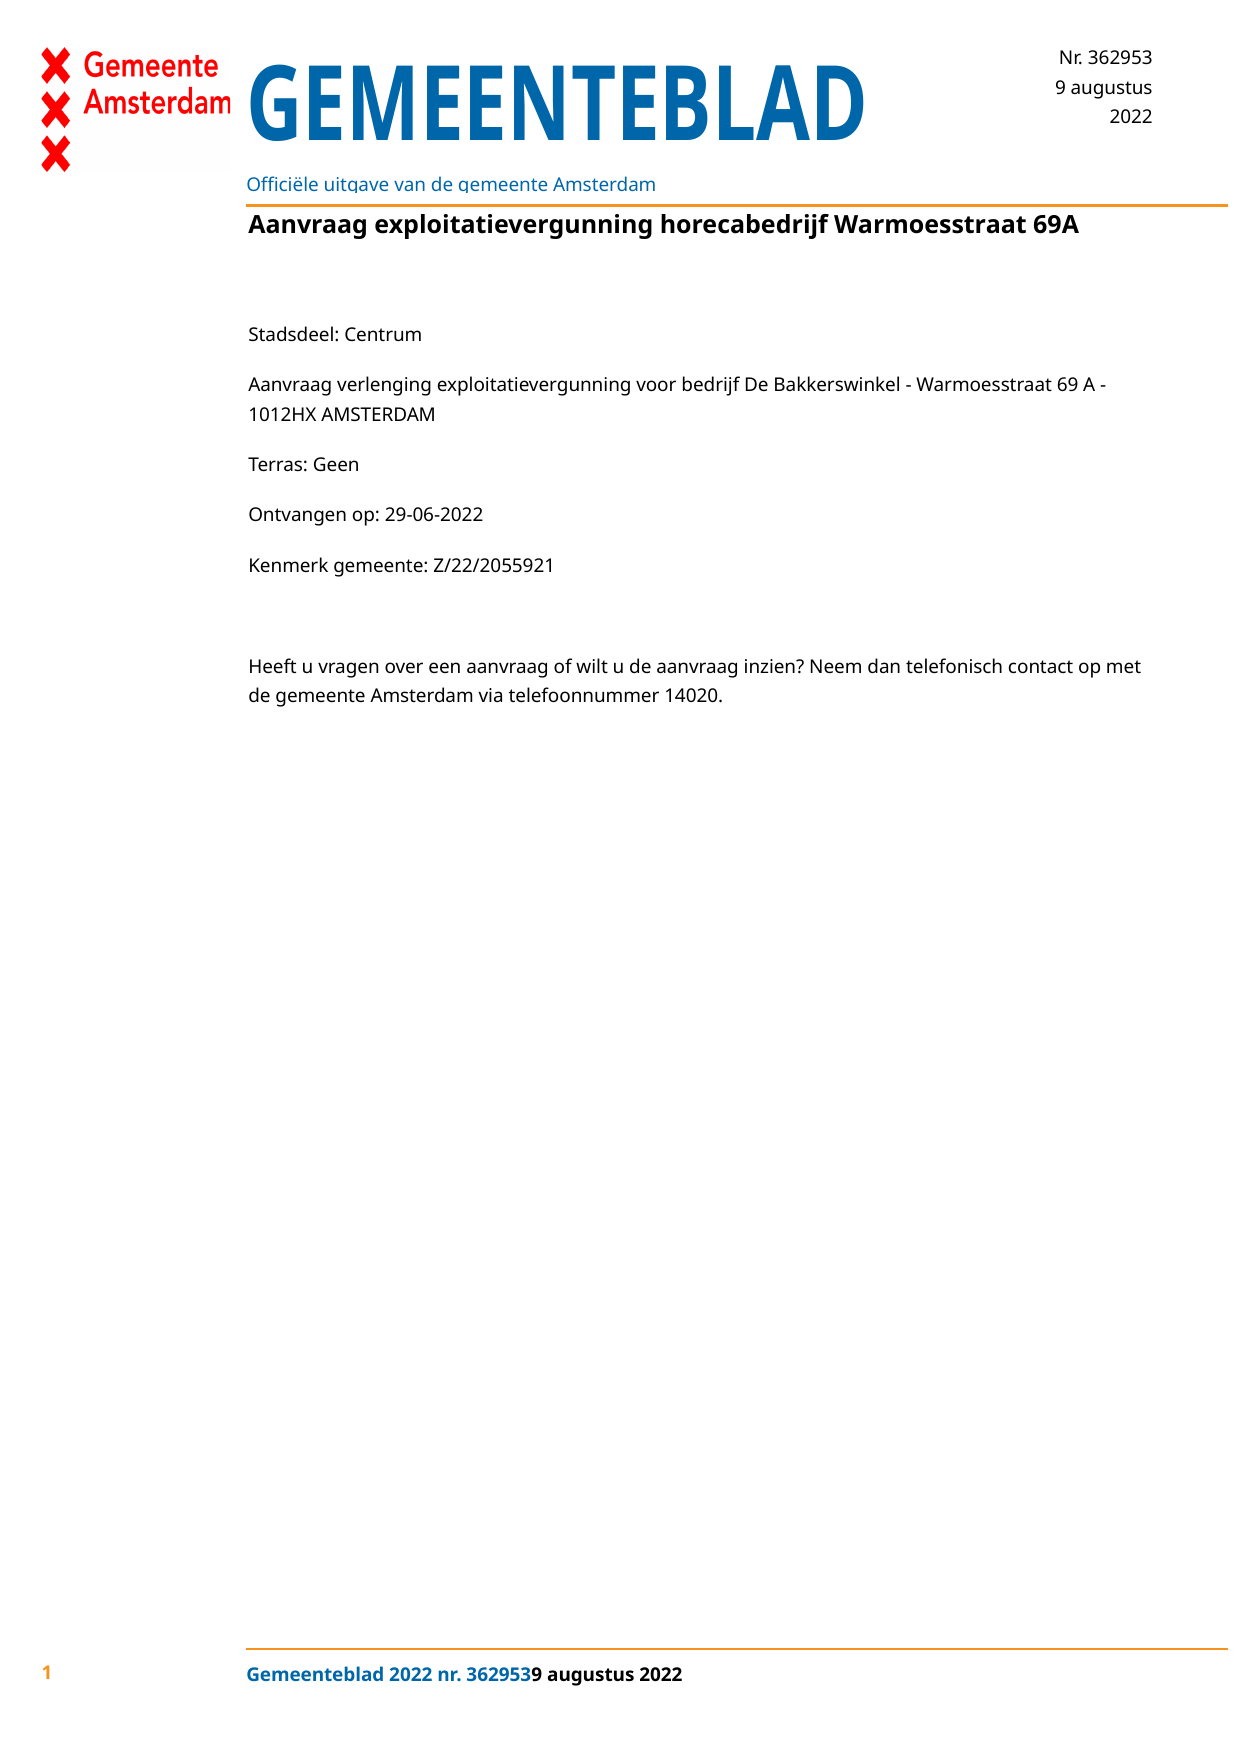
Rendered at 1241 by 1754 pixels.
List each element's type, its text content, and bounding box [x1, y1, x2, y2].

text Terras: Geen [248, 451, 1152, 477]
picture [41, 47, 231, 172]
text Stadsdeel: Centrum [248, 321, 1152, 346]
text Kenmerk gemeente: Z/22/2055921 [248, 552, 1152, 578]
text Heeft u vragen over een aanvraag of wilt u de aanvraag inzien? Neem dan telefonisch contact op met de gemeente Amsterdam via telefoonnummer 14020. [248, 653, 1152, 708]
text Aanvraag verlenging exploitatievergunning voor bedrijf De Bakkerswinkel - Warmoesstraat 69 A - 1012HX AMSTERDAM [248, 371, 1152, 426]
text Ontvangen op: 29-06-2022 [248, 502, 1152, 527]
text Aanvraag exploitatievergunning horecabedrijf Warmoesstraat 69A [248, 207, 1152, 241]
